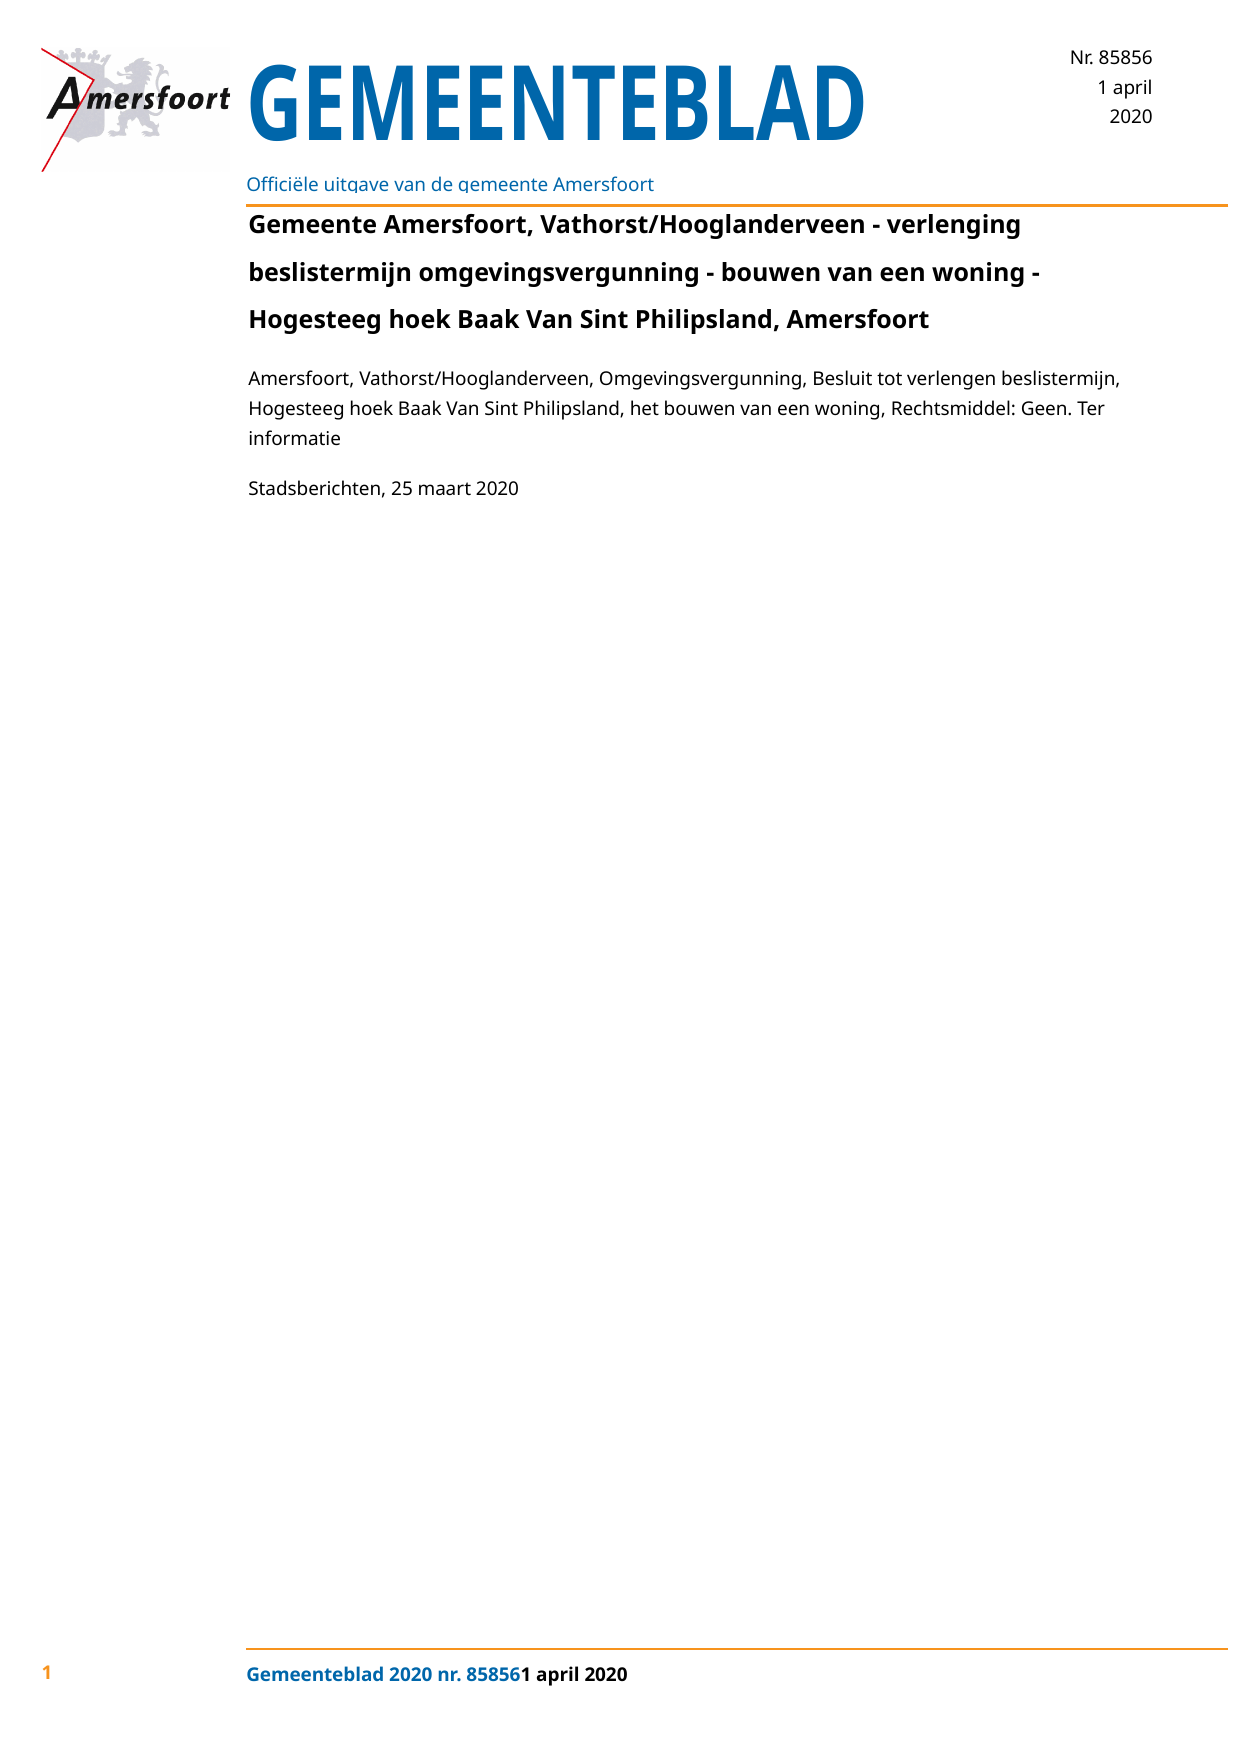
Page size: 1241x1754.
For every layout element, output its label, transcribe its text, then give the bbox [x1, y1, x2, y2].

text Gemeente Amersfoort, Vathorst/Hooglanderveen - verlenging beslistermijn omgevingsvergunning - bouwen van een woning - Hogesteeg hoek Baak Van Sint Philipsland, Amersfoort [248, 207, 1152, 336]
text Stadsberichten, 25 maart 2020 [248, 475, 1152, 501]
picture [41, 47, 231, 172]
text Amersfoort, Vathorst/Hooglanderveen, Omgevingsvergunning, Besluit tot verlengen beslistermijn, Hogesteeg hoek Baak Van Sint Philipsland, het bouwen van een woning, Rechtsmiddel: Geen. Ter informatie [248, 366, 1152, 450]
